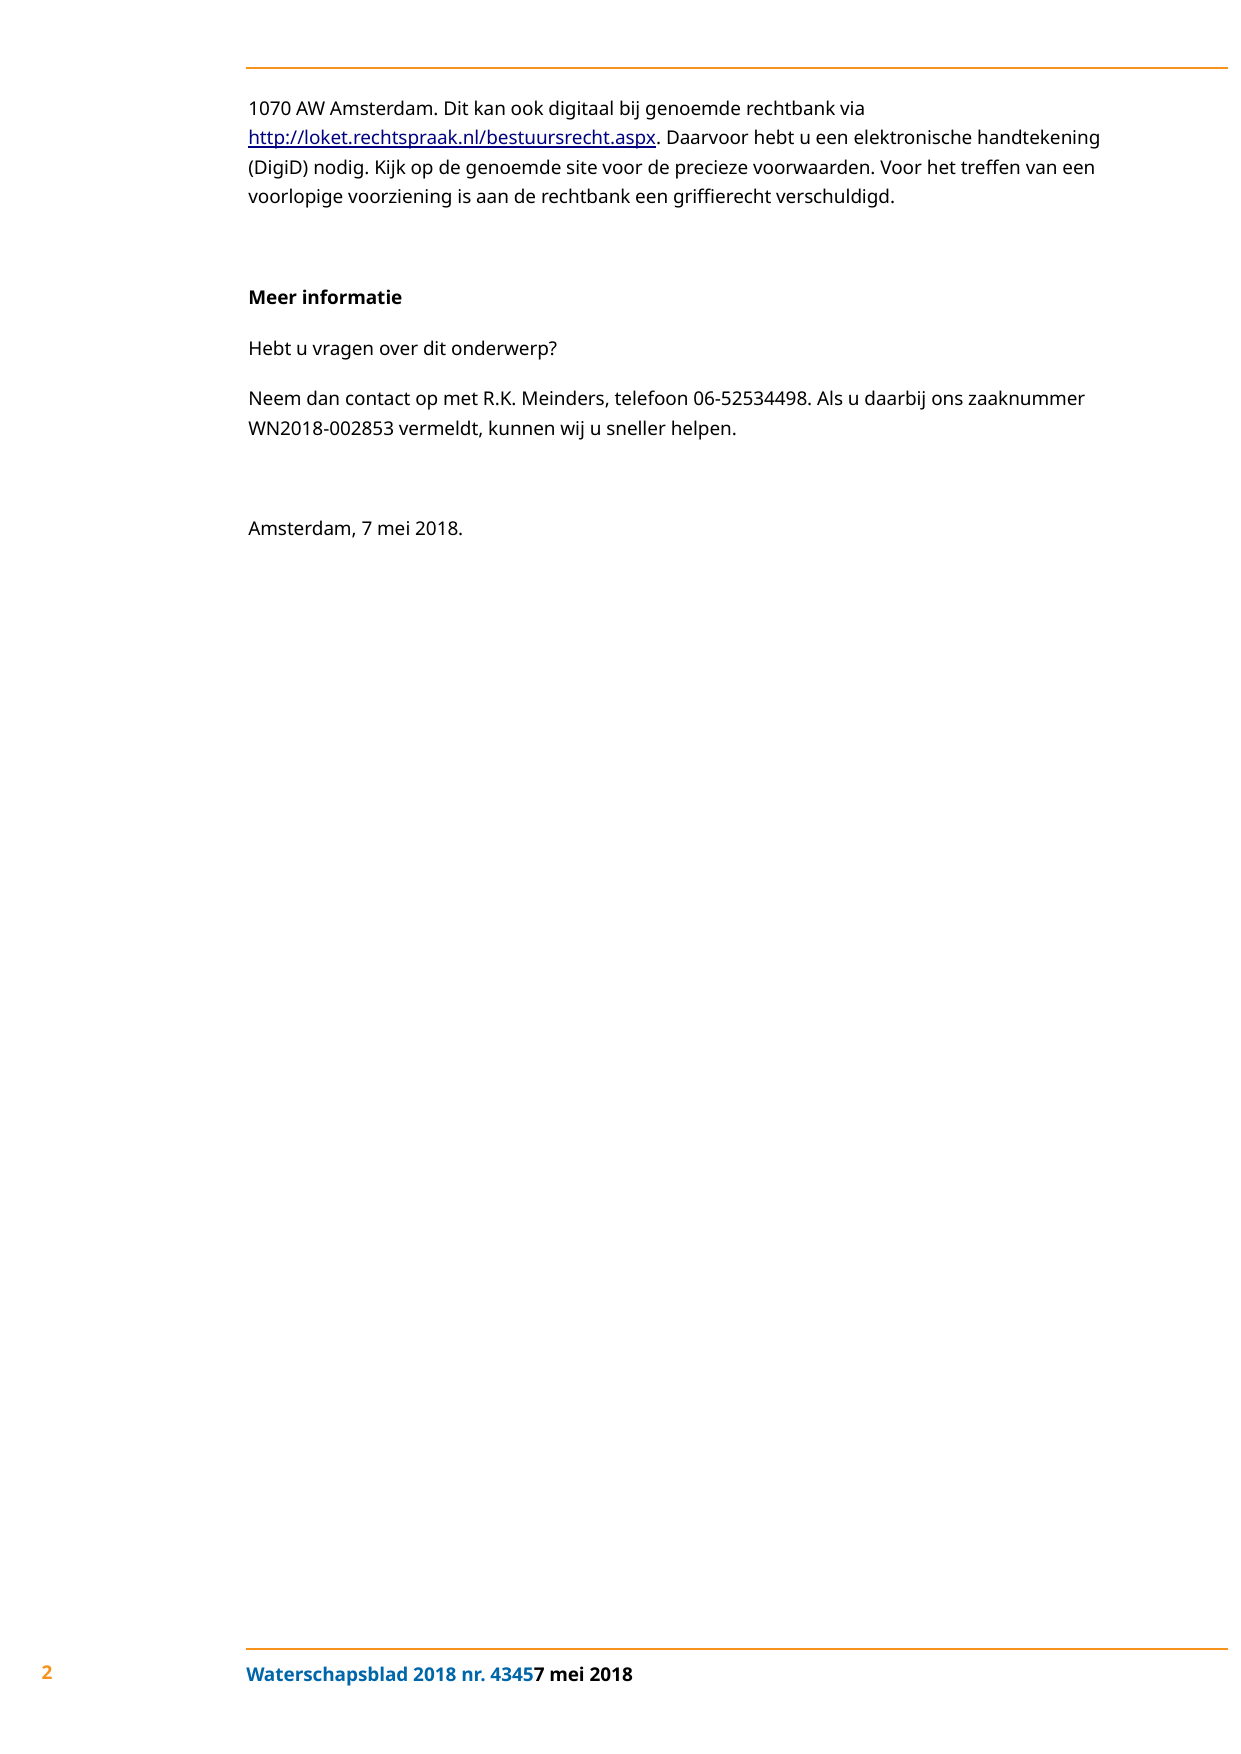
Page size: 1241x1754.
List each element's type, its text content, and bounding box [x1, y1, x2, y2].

text 1070 AW Amsterdam. Dit kan ook digitaal bij genoemde rechtbank via http://loket.rechtspraak.nl/bestuursrecht.aspx. Daarvoor hebt u een elektronische handtekening (DigiD) nodig. Kijk op de genoemde site voor de precieze voorwaarden. Voor het treffen van een voorlopige voorziening is aan de rechtbank een griffierecht verschuldigd. [248, 95, 1152, 209]
text Hebt u vragen over dit onderwerp? [248, 335, 1152, 361]
text Amsterdam, 7 mei 2018. [248, 516, 1152, 541]
text Meer informatie [248, 284, 1152, 310]
picture [41, 47, 231, 172]
text Neem dan contact op met R.K. Meinders, telefoon 06-52534498. Als u daarbij ons zaaknummer WN2018-002853 vermeldt, kunnen wij u sneller helpen. [248, 385, 1152, 441]
